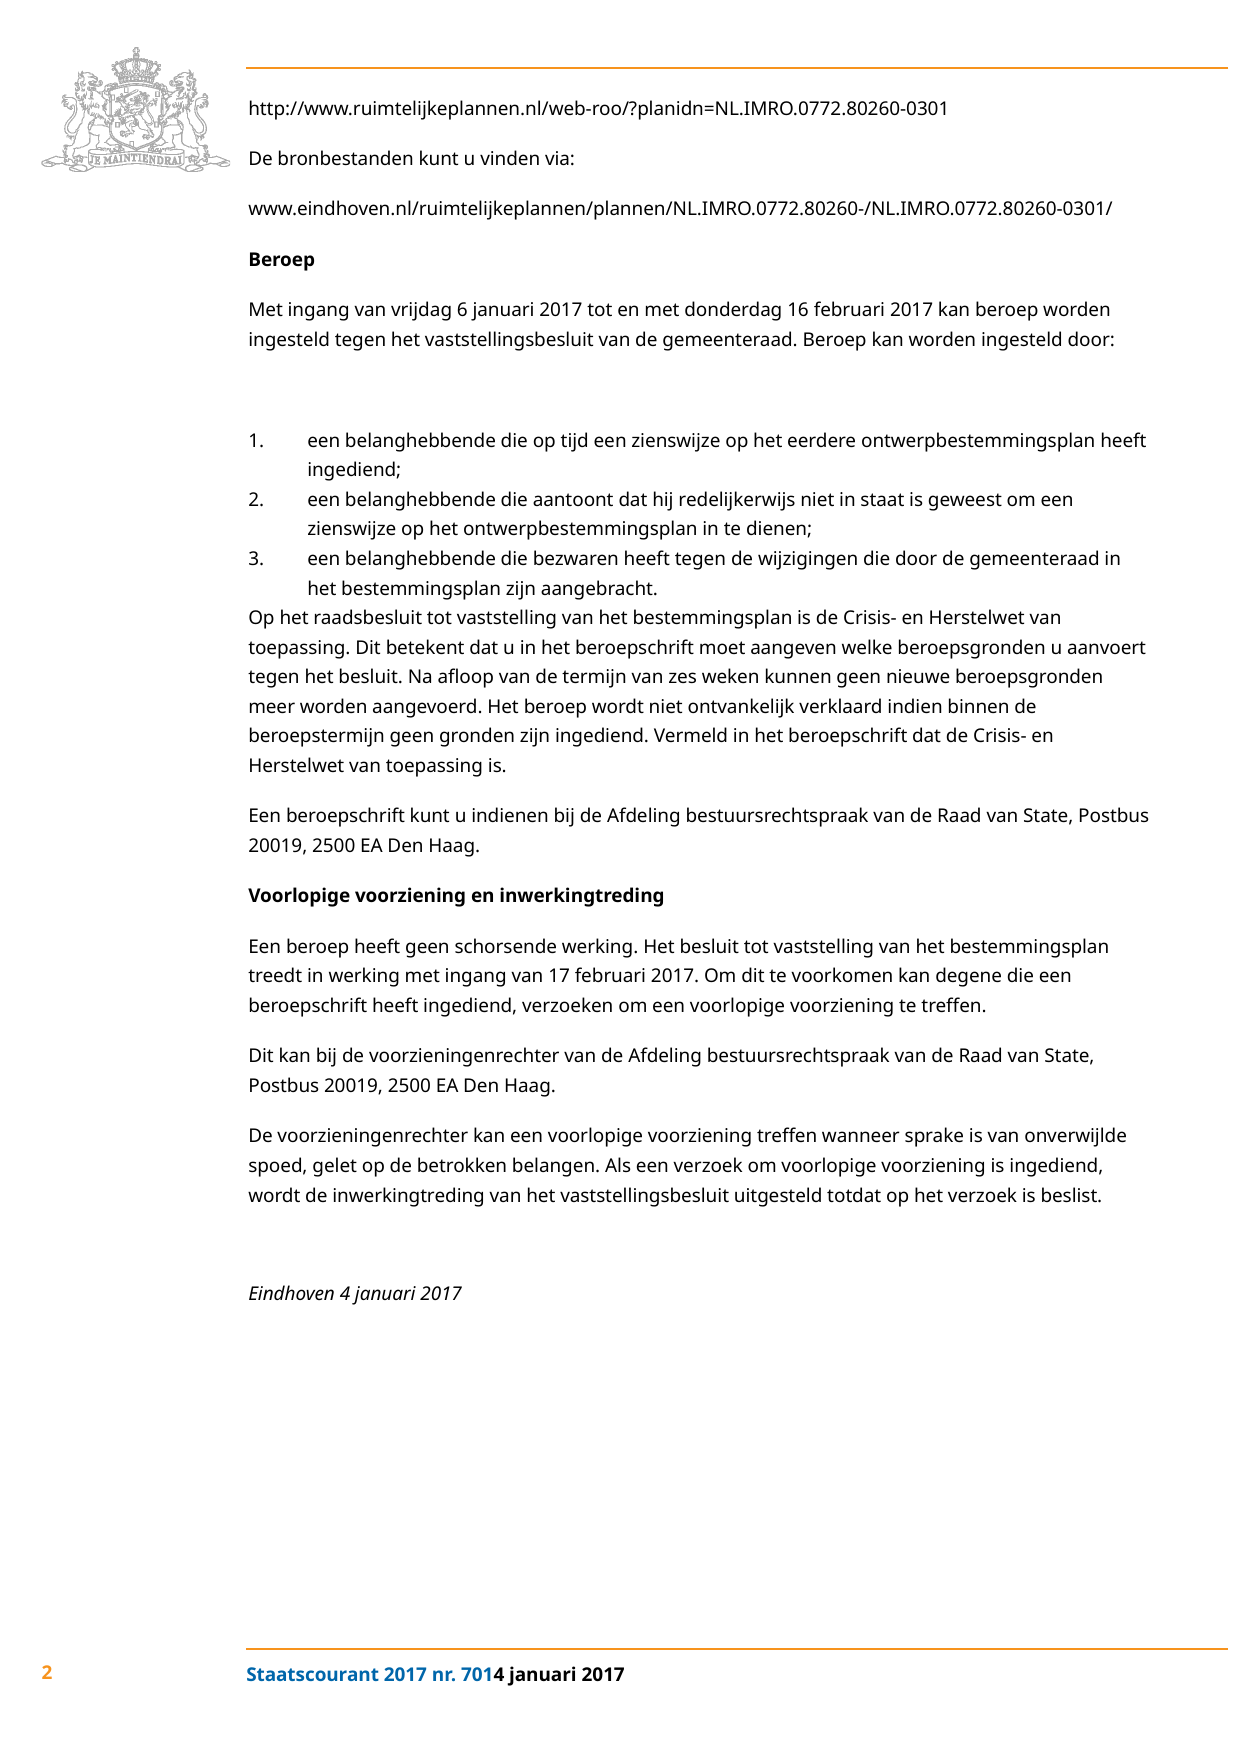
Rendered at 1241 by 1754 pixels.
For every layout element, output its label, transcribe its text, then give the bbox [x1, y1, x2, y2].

text Eindhoven 4 januari 2017 [248, 1280, 1152, 1306]
text http://www.ruimtelijkeplannen.nl/web-roo/?planidn=NL.IMRO.0772.80260-0301 [248, 95, 1152, 121]
text Een beroepschrift kunt u indienen bij de Afdeling bestuursrechtspraak van de Raad van State, Postbus 20019, 2500 EA Den Haag. [248, 803, 1152, 858]
text De bronbestanden kunt u vinden via: [248, 145, 1152, 171]
text Voorlopige voorziening en inwerkingtreding [248, 883, 1152, 908]
text De voorzieningenrechter kan een voorlopige voorziening treffen wanneer sprake is van onverwijlde spoed, gelet op de betrokken belangen. Als een verzoek om voorlopige voorziening is ingediend, wordt de inwerkingtreding van het vaststellingsbesluit uitgesteld totdat op het verzoek is beslist. [248, 1123, 1152, 1208]
text Op het raadsbesluit tot vaststelling van het bestemmingsplan is de Crisis- en Herstelwet van toepassing. Dit betekent dat u in het beroepschrift moet aangeven welke beroepsgronden u aanvoert tegen het besluit. Na afloop van de termijn van zes weken kunnen geen nieuwe beroepsgronden meer worden aangevoerd. Het beroep wordt niet ontvankelijk verklaard indien binnen de beroepstermijn geen gronden zijn ingediend. Vermeld in het beroepschrift dat de Crisis- en Herstelwet van toepassing is. [248, 604, 1152, 778]
picture [41, 47, 231, 172]
text Met ingang van vrijdag 6 januari 2017 tot en met donderdag 16 februari 2017 kan beroep worden ingesteld tegen het vaststellingsbesluit van de gemeenteraad. Beroep kan worden ingesteld door: [248, 296, 1152, 352]
text Een beroep heeft geen schorsende werking. Het besluit tot vaststelling van het bestemmingsplan treedt in werking met ingang van 17 februari 2017. Om dit te voorkomen kan degene die een beroepschrift heeft ingediend, verzoeken om een voorlopige voorziening te treffen. [248, 933, 1152, 1018]
text www.eindhoven.nl/ruimtelijkeplannen/plannen/NL.IMRO.0772.80260-/NL.IMRO.0772.80260-0301/ [248, 196, 1152, 221]
list een belanghebbende die bezwaren heeft tegen de wijzigingen die door de gemeenteraad in het bestemmingsplan zijn aangebracht. [248, 545, 1152, 601]
text Beroep [248, 246, 1152, 272]
list een belanghebbende die aantoont dat hij redelijkerwijs niet in staat is geweest om een zienswijze op het ontwerpbestemmingsplan in te dienen; [248, 486, 1152, 541]
list een belanghebbende die op tijd een zienswijze op het eerdere ontwerpbestemmingsplan heeft ingediend; [248, 427, 1152, 482]
text Dit kan bij de voorzieningenrechter van de Afdeling bestuursrechtspraak van de Raad van State, Postbus 20019, 2500 EA Den Haag. [248, 1043, 1152, 1098]
